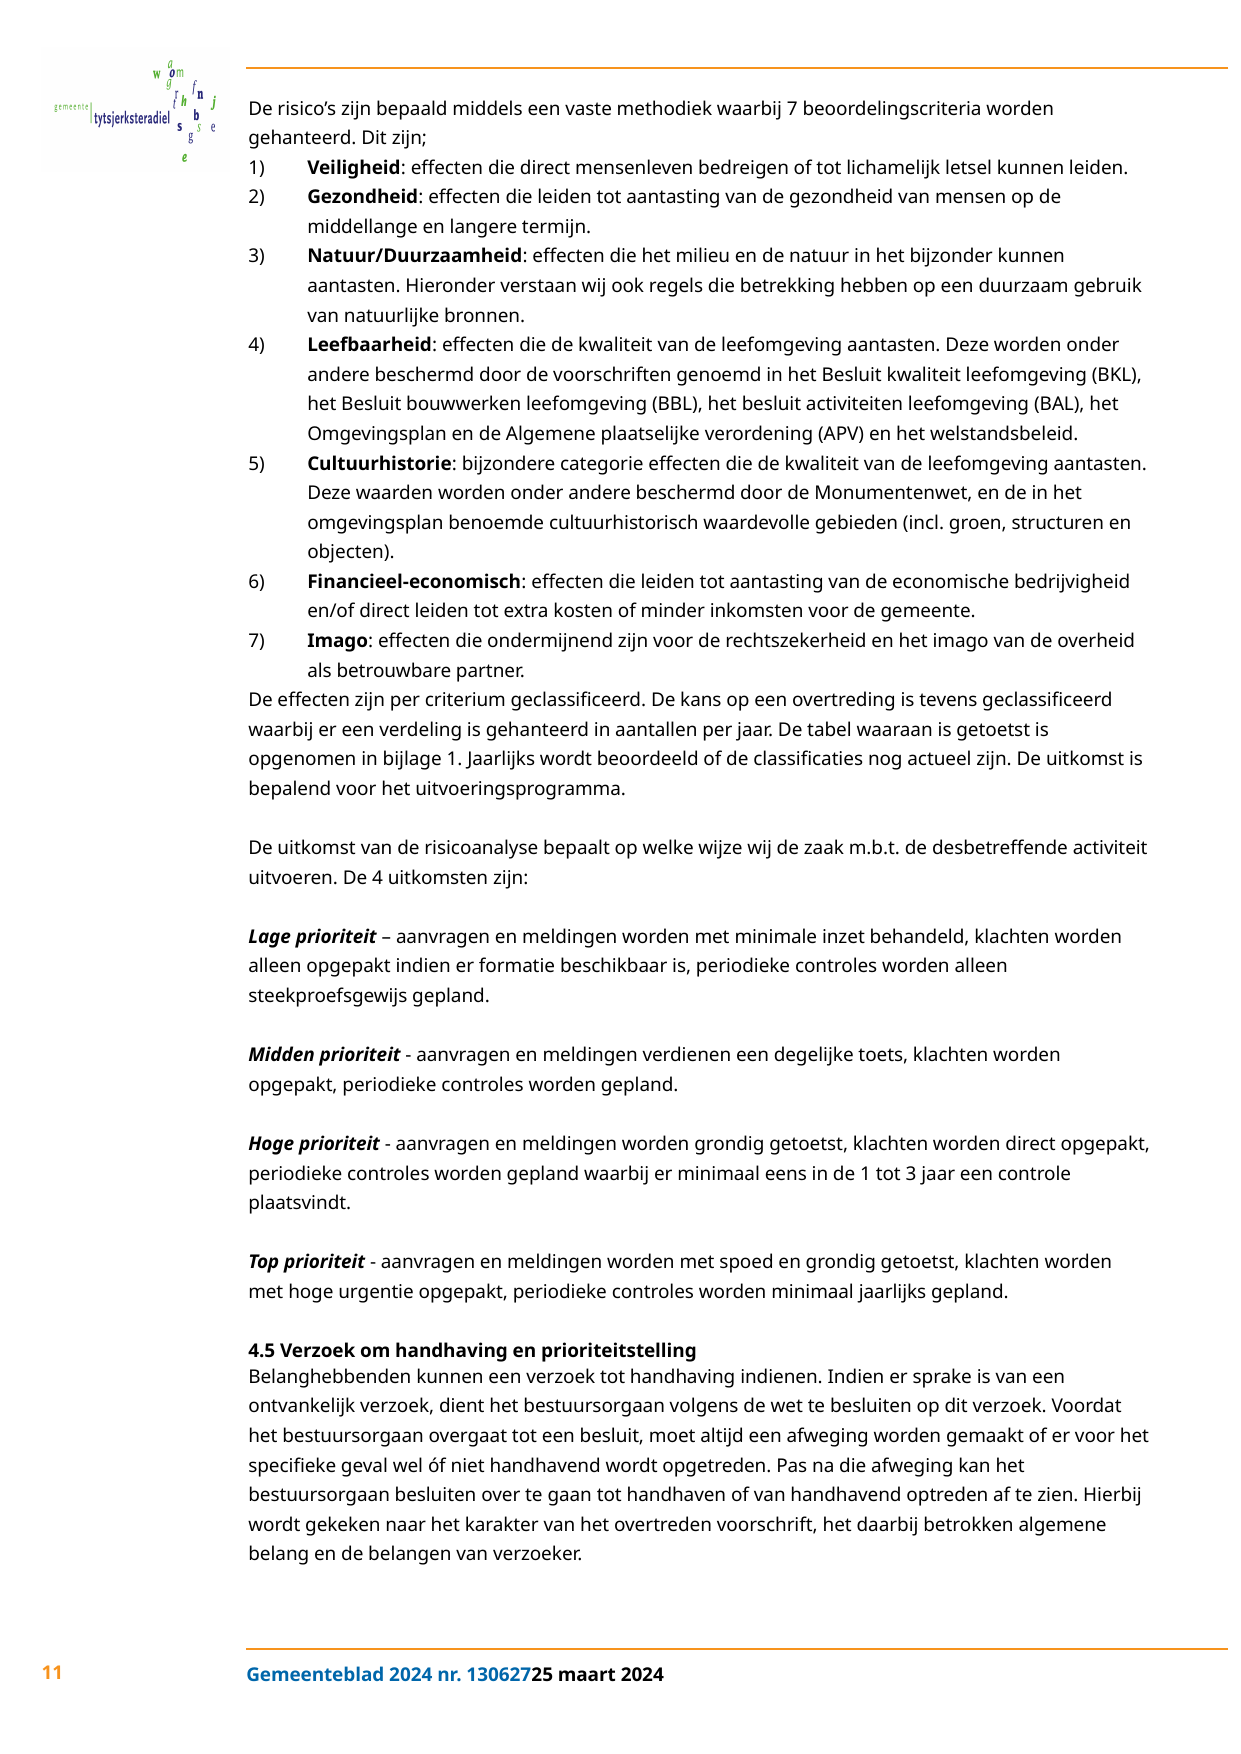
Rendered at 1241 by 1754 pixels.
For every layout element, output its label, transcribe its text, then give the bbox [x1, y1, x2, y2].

text Top prioriteit - aanvragen en meldingen worden met spoed en grondig getoetst, klachten worden met hoge urgentie opgepakt, periodieke controles worden minimaal jaarlijks gepland. [248, 1248, 1152, 1304]
picture [41, 47, 231, 172]
text De effecten zijn per criterium geclassificeerd. De kans op een overtreding is tevens geclassificeerd waarbij er een verdeling is gehanteerd in aantallen per jaar. De tabel waaraan is getoetst is opgenomen in bijlage 1. Jaarlijks wordt beoordeeld of de classificaties nog actueel zijn. De uitkomst is bepalend voor het uitvoeringsprogramma. [248, 686, 1152, 801]
text Hoge prioriteit - aanvragen en meldingen worden grondig getoetst, klachten worden direct opgepakt, periodieke controles worden gepland waarbij er minimaal eens in de 1 tot 3 jaar een controle plaatsvindt. [248, 1130, 1152, 1215]
list Gezondheid: effecten die leiden tot aantasting van de gezondheid van mensen op de middellange en langere termijn. [248, 183, 1152, 239]
list Financieel-economisch: effecten die leiden tot aantasting van de economische bedrijvigheid en/of direct leiden tot extra kosten of minder inkomsten voor de gemeente. [248, 568, 1152, 623]
text De risico’s zijn bepaald middels een vaste methodiek waarbij 7 beoordelingscriteria worden gehanteerd. Dit zijn; [248, 95, 1152, 150]
list Imago: effecten die ondermijnend zijn voor de rechtszekerheid en het imago van de overheid als betrouwbare partner. [248, 627, 1152, 683]
list Natuur/Duurzaamheid: effecten die het milieu en de natuur in het bijzonder kunnen aantasten. Hieronder verstaan wij ook regels die betrekking hebben op een duurzaam gebruik van natuurlijke bronnen. [248, 243, 1152, 328]
list Leefbaarheid: effecten die de kwaliteit van de leefomgeving aantasten. Deze worden onder andere beschermd door de voorschriften genoemd in het Besluit kwaliteit leefomgeving (BKL), het Besluit bouwwerken leefomgeving (BBL), het besluit activiteiten leefomgeving (BAL), het Omgevingsplan en de Algemene plaatselijke verordening (APV) en het welstandsbeleid. [248, 331, 1152, 446]
text Midden prioriteit - aanvragen en meldingen verdienen een degelijke toets, klachten worden opgepakt, periodieke controles worden gepland. [248, 1041, 1152, 1097]
text Belanghebbenden kunnen een verzoek tot handhaving indienen. Indien er sprake is van een ontvankelijk verzoek, dient het bestuursorgaan volgens de wet te besluiten op dit verzoek. Voordat het bestuursorgaan overgaat tot een besluit, moet altijd een afweging worden gemaakt of er voor het specifieke geval wel óf niet handhavend wordt opgetreden. Pas na die afweging kan het bestuursorgaan besluiten over te gaan tot handhaven of van handhavend optreden af te zien. Hierbij wordt gekeken naar het karakter van het overtreden voorschrift, het daarbij betrokken algemene belang en de belangen van verzoeker. [248, 1363, 1152, 1566]
text Lage prioriteit – aanvragen en meldingen worden met minimale inzet behandeld, klachten worden alleen opgepakt indien er formatie beschikbaar is, periodieke controles worden alleen steekproefsgewijs gepland. [248, 923, 1152, 1008]
list Veiligheid: effecten die direct mensenleven bedreigen of tot lichamelijk letsel kunnen leiden. [248, 154, 1152, 180]
list Cultuurhistorie: bijzondere categorie effecten die de kwaliteit van de leefomgeving aantasten. Deze waarden worden onder andere beschermd door de Monumentenwet, en de in het omgevingsplan benoemde cultuurhistorisch waardevolle gebieden (incl. groen, structuren en objecten). [248, 450, 1152, 564]
text 4.5 Verzoek om handhaving en prioriteitstelling [248, 1337, 1152, 1363]
text De uitkomst van de risicoanalyse bepaalt op welke wijze wij de zaak m.b.t. de desbetreffende activiteit uitvoeren. De 4 uitkomsten zijn: [248, 834, 1152, 890]
